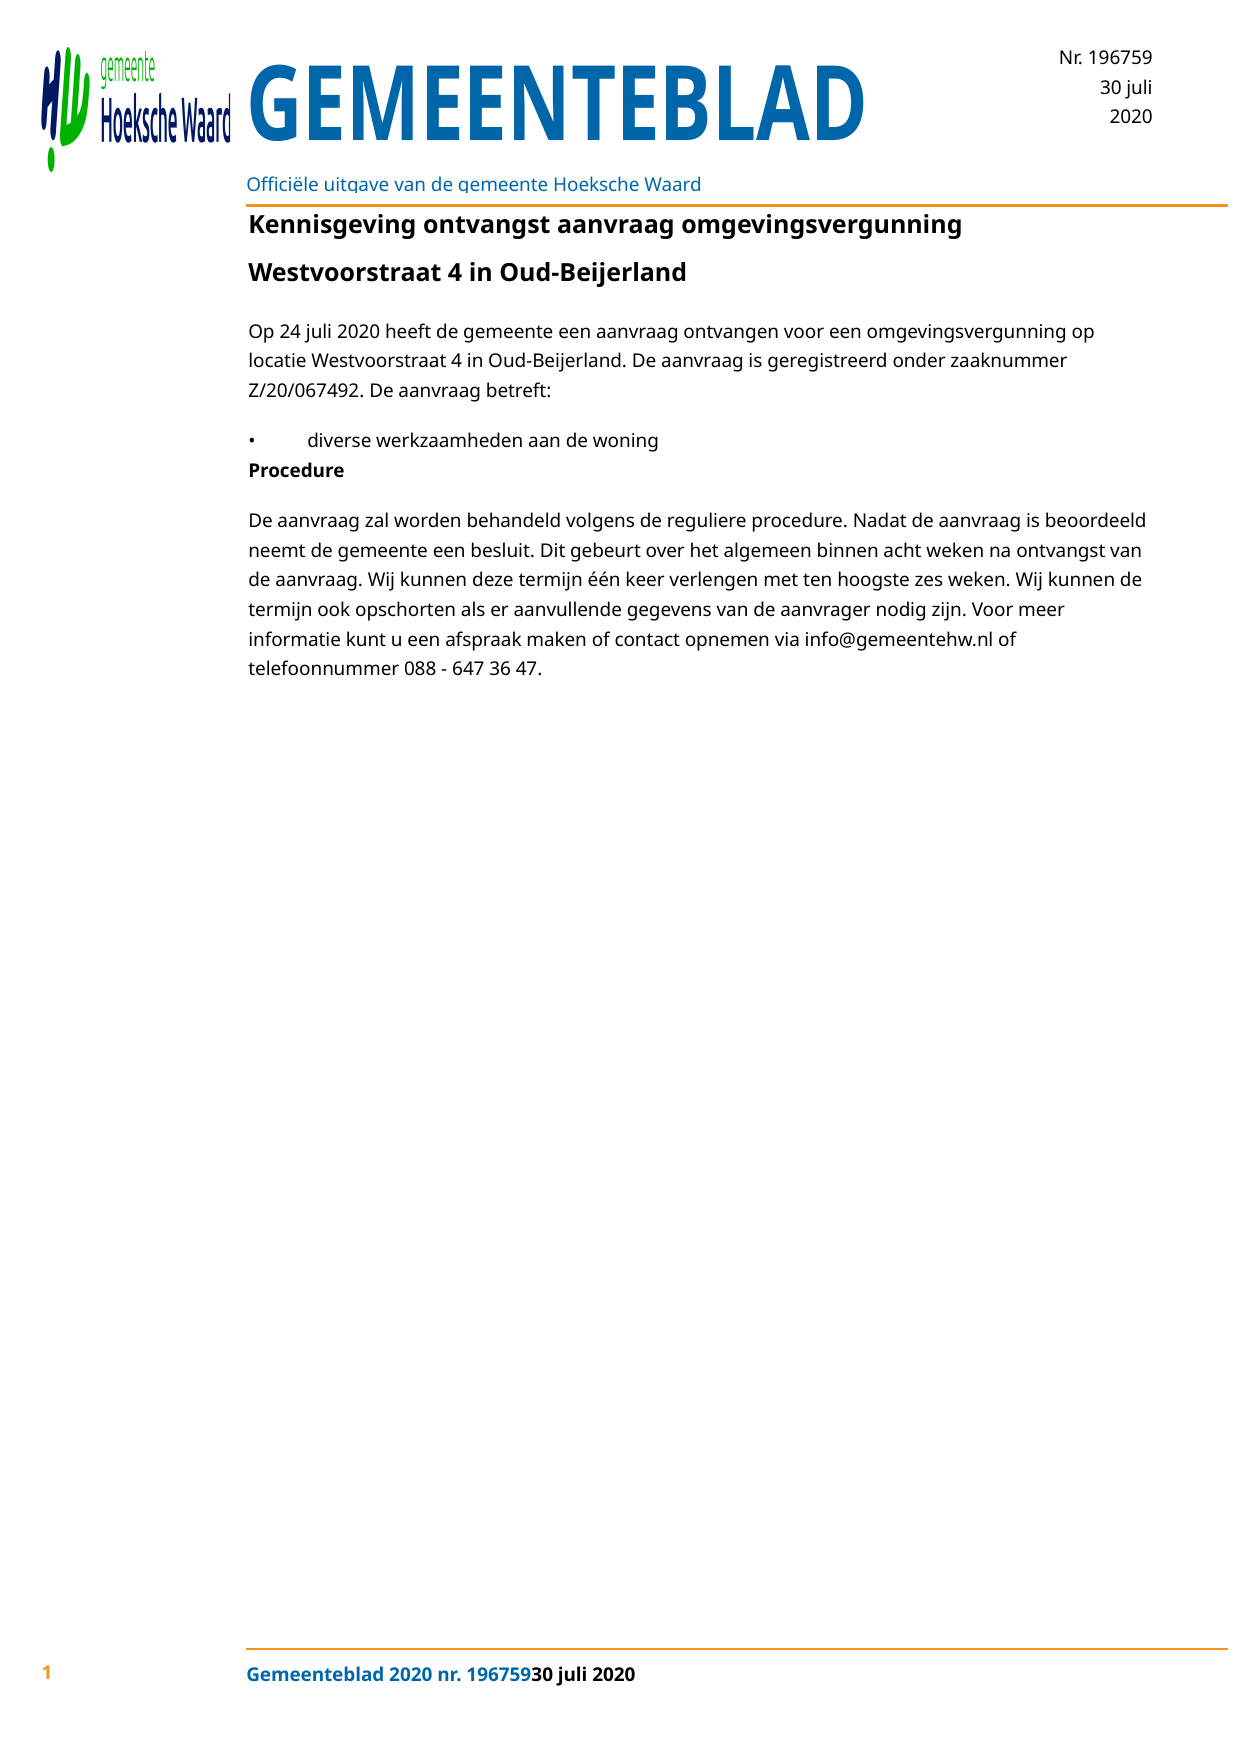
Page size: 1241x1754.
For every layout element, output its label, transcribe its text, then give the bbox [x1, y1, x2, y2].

picture [41, 47, 231, 172]
list diverse werkzaamheden aan de woning [248, 427, 1152, 453]
text Kennisgeving ontvangst aanvraag omgevingsvergunning Westvoorstraat 4 in Oud-Beijerland [248, 207, 1152, 288]
text De aanvraag zal worden behandeld volgens de reguliere procedure. Nadat de aanvraag is beoordeeld neemt de gemeente een besluit. Dit gebeurt over het algemeen binnen acht weken na ontvangst van de aanvraag. Wij kunnen deze termijn één keer verlengen met ten hoogste zes weken. Wij kunnen de termijn ook opschorten als er aanvullende gegevens van de aanvrager nodig zijn. Voor meer informatie kunt u een afspraak maken of contact opnemen via info@gemeentehw.nl of telefoonnummer 088 - 647 36 47. [248, 507, 1152, 681]
text Op 24 juli 2020 heeft de gemeente een aanvraag ontvangen voor een omgevingsvergunning op locatie Westvoorstraat 4 in Oud-Beijerland. De aanvraag is geregistreerd onder zaaknummer Z/20/067492. De aanvraag betreft: [248, 318, 1152, 403]
text Procedure [248, 457, 1152, 483]
